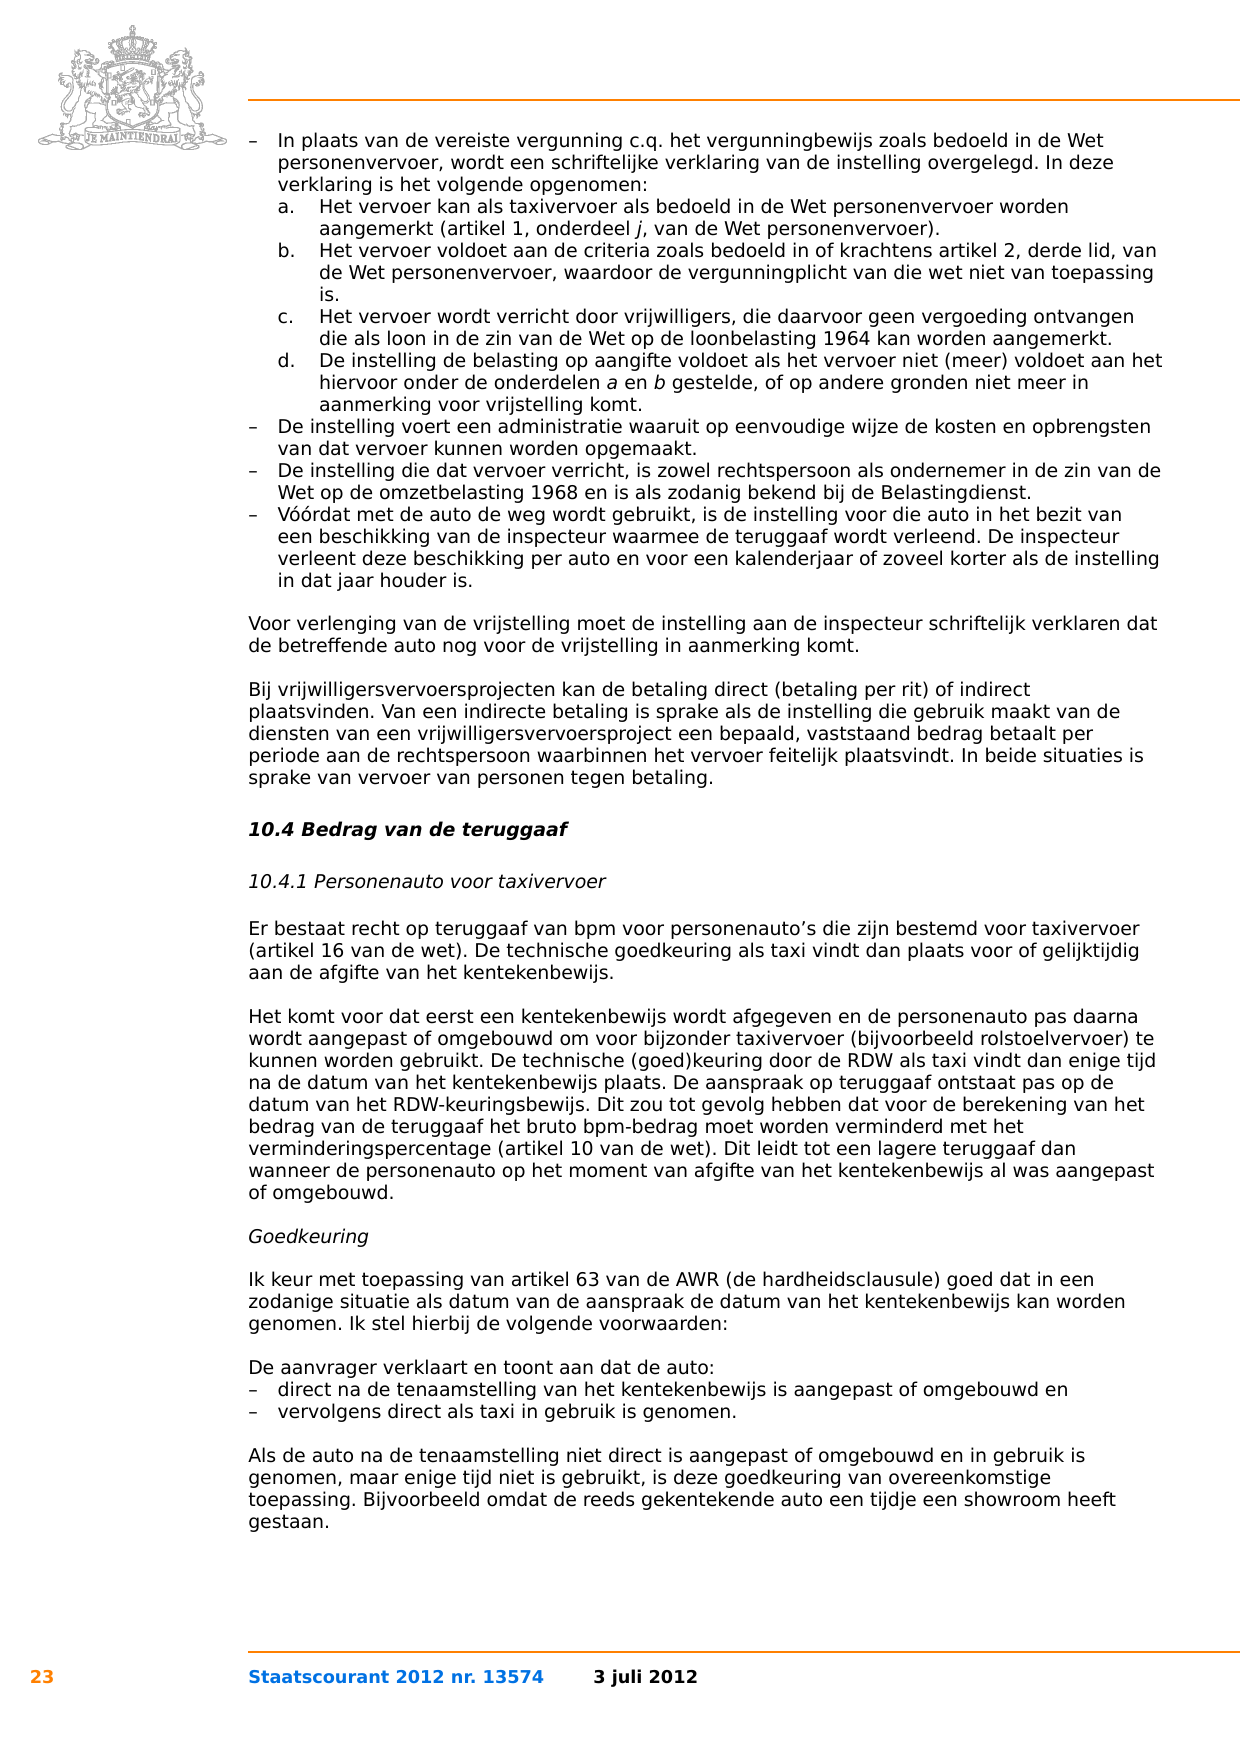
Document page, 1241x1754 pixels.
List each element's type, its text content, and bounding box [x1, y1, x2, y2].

text d. De instelling de belasting op aangifte voldoet als het vervoer niet (meer) voldoet aan het hiervoor onder de onderdelen a en b gestelde, of op andere gronden niet meer in aanmerking voor vrijstelling komt. [277, 350, 1163, 416]
text a. Het vervoer kan als taxivervoer als bedoeld in de Wet personenvervoer worden aangemerkt (artikel 1, onderdeel j, van de Wet personenvervoer). [277, 196, 1163, 240]
picture [38, 25, 227, 150]
text Voor verlenging van de vrijstelling moet de instelling aan de inspecteur schriftelijk verklaren dat de betreffende auto nog voor de vrijstelling in aanmerking komt. [248, 613, 1163, 657]
text Als de auto na de tenaamstelling niet direct is aangepast of omgebouwd en in gebruik is genomen, maar enige tijd niet is gebruikt, is deze goedkeuring van overeenkomstige toepassing. Bijvoorbeeld omdat de reeds gekentekende auto een tijdje een showroom heeft gestaan. [248, 1445, 1163, 1533]
text Er bestaat recht op teruggaaf van bpm voor personenauto’s die zijn bestemd voor taxivervoer (artikel 16 van de wet). De technische goedkeuring als taxi vindt dan plaats voor of gelijktijdig aan de afgifte van het kentekenbewijs. [248, 918, 1163, 984]
text – direct na de tenaamstelling van het kentekenbewijs is aangepast of omgebouwd en [248, 1379, 1163, 1401]
text De aanvrager verklaart en toont aan dat de auto: [248, 1357, 1163, 1379]
subtitle 10.4.1 Personenauto voor taxivervoer [248, 871, 1163, 893]
subtitle 10.4 Bedrag van de teruggaaf [248, 819, 1163, 841]
text – De instelling voert een administratie waaruit op eenvoudige wijze de kosten en opbrengsten van dat vervoer kunnen worden opgemaakt. [248, 416, 1163, 459]
text Ik keur met toepassing van artikel 63 van de AWR (de hardheidsclausule) goed dat in een zodanige situatie als datum van de aanspraak de datum van het kentekenbewijs kan worden genomen. Ik stel hierbij de volgende voorwaarden: [248, 1269, 1163, 1335]
text Het komt voor dat eerst een kentekenbewijs wordt afgegeven en de personenauto pas daarna wordt aangepast of omgebouwd om voor bijzonder taxivervoer (bijvoorbeeld rolstoelvervoer) te kunnen worden gebruikt. De technische (goed)keuring door de RDW als taxi vindt dan enige tijd na de datum van het kentekenbewijs plaats. De aanspraak op teruggaaf ontstaat pas op de datum van het RDW-keuringsbewijs. Dit zou tot gevolg hebben dat voor de berekening van het bedrag van de teruggaaf het bruto bpm-bedrag moet worden verminderd met het verminderingspercentage (artikel 10 van de wet). Dit leidt tot een lagere teruggaaf dan wanneer de personenauto op het moment van afgifte van het kentekenbewijs al was aangepast of omgebouwd. [248, 1006, 1163, 1204]
text – Vóórdat met de auto de weg wordt gebruikt, is de instelling voor die auto in het bezit van een beschikking van de inspecteur waarmee de teruggaaf wordt verleend. De inspecteur verleent deze beschikking per auto en voor een kalenderjaar of zoveel korter als de instelling in dat jaar houder is. [248, 503, 1163, 591]
text – In plaats van de vereiste vergunning c.q. het vergunningbewijs zoals bedoeld in de Wet personenvervoer, wordt een schriftelijke verklaring van de instelling overgelegd. In deze verklaring is het volgende opgenomen: [248, 130, 1163, 196]
text – vervolgens direct als taxi in gebruik is genomen. [248, 1401, 1163, 1423]
subtitle Goedkeuring [248, 1226, 1163, 1247]
text c. Het vervoer wordt verricht door vrijwilligers, die daarvoor geen vergoeding ontvangen die als loon in de zin van de Wet op de loonbelasting 1964 kan worden aangemerkt. [277, 306, 1163, 350]
text b. Het vervoer voldoet aan de criteria zoals bedoeld in of krachtens artikel 2, derde lid, van de Wet personenvervoer, waardoor de vergunningplicht van die wet niet van toepassing is. [277, 240, 1163, 306]
text Bij vrijwilligersvervoersprojecten kan de betaling direct (betaling per rit) of indirect plaatsvinden. Van een indirecte betaling is sprake als de instelling die gebruik maakt van de diensten van een vrijwilligersvervoersproject een bepaald, vaststaand bedrag betaalt per periode aan de rechtspersoon waarbinnen het vervoer feitelijk plaatsvindt. In beide situaties is sprake van vervoer van personen tegen betaling. [248, 679, 1163, 789]
text – De instelling die dat vervoer verricht, is zowel rechtspersoon als ondernemer in de zin van de Wet op de omzetbelasting 1968 en is als zodanig bekend bij de Belastingdienst. [248, 459, 1163, 503]
